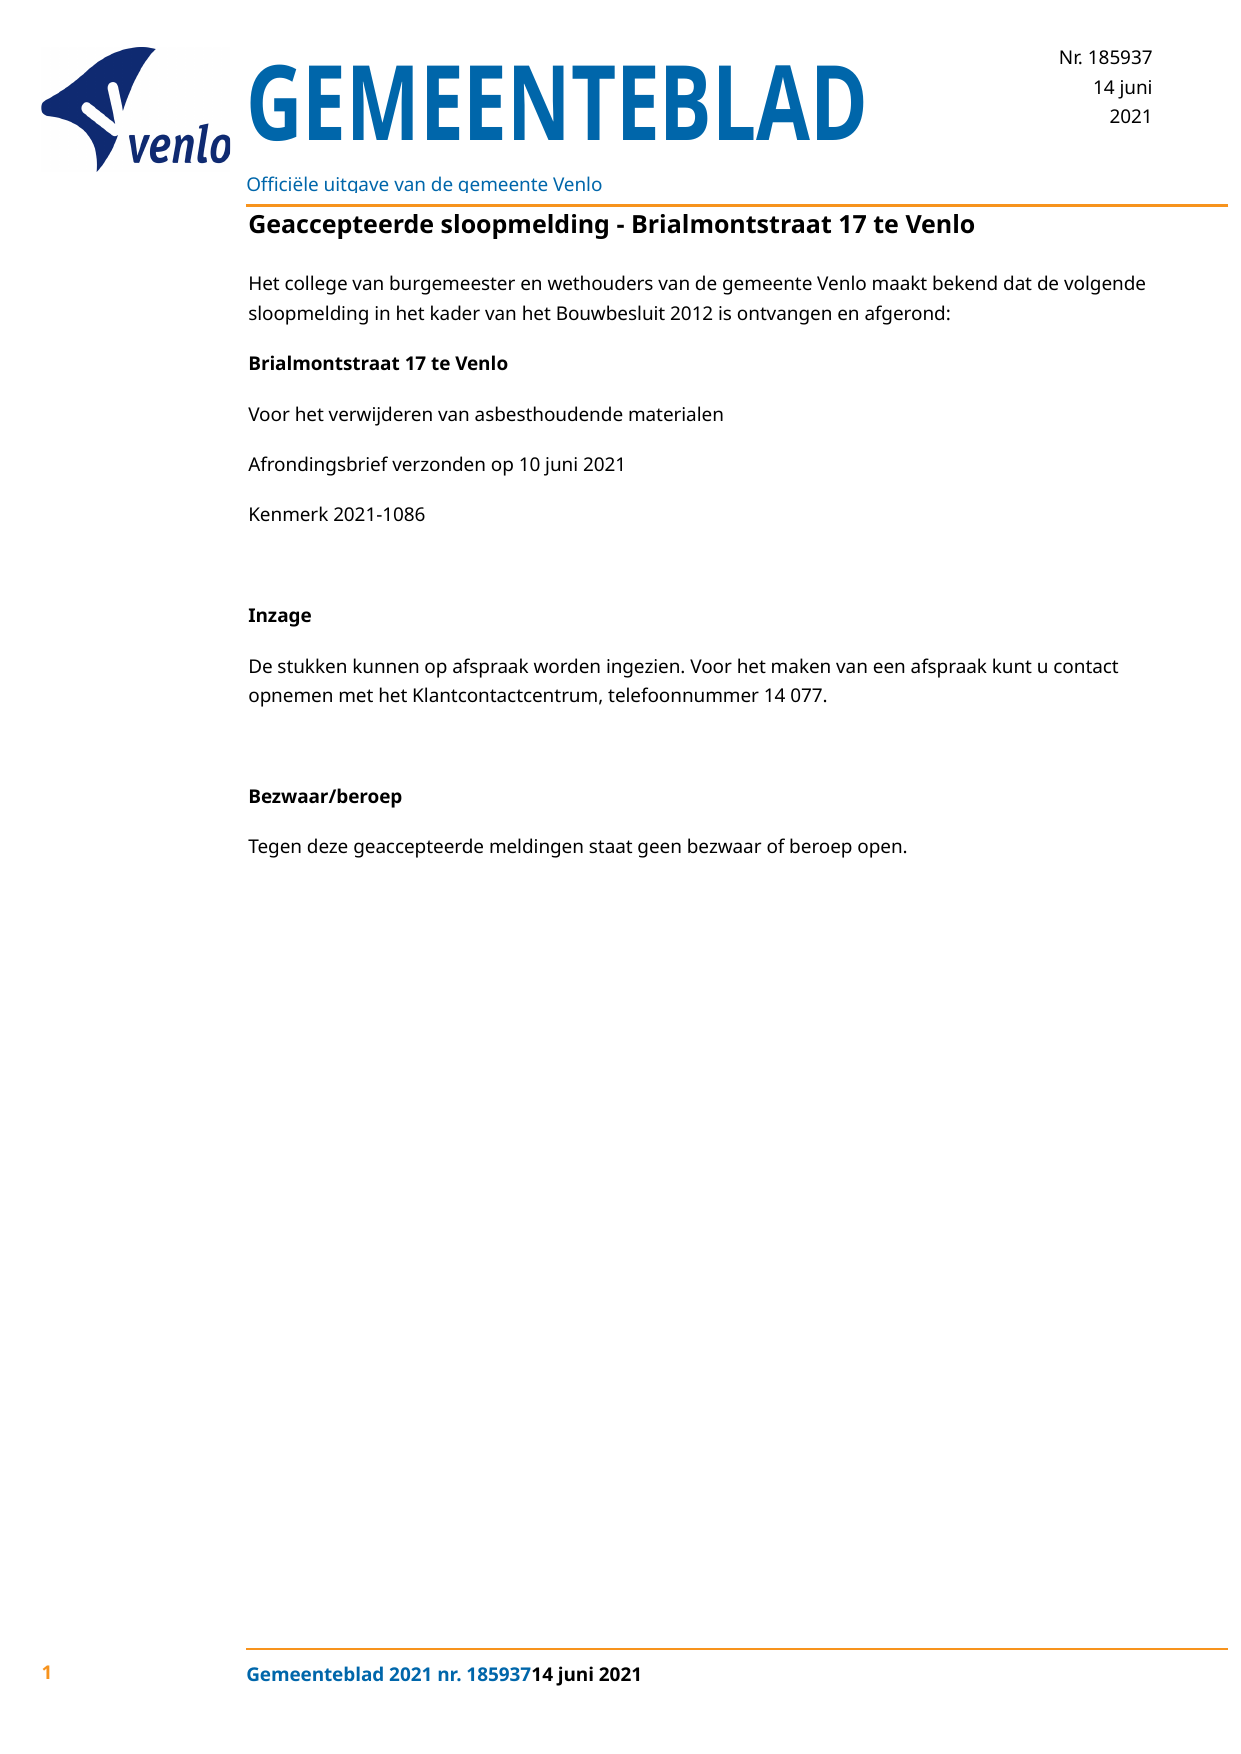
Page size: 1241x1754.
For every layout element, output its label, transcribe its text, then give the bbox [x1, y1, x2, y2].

text Bezwaar/beroep [248, 783, 1152, 809]
text Afrondingsbrief verzonden op 10 juni 2021 [248, 451, 1152, 477]
text Kenmerk 2021-1086 [248, 502, 1152, 527]
picture [41, 47, 231, 172]
text Brialmontstraat 17 te Venlo [248, 350, 1152, 376]
text Geaccepteerde sloopmelding - Brialmontstraat 17 te Venlo [248, 207, 1152, 241]
text Inzage [248, 602, 1152, 628]
text Voor het verwijderen van asbesthoudende materialen [248, 401, 1152, 426]
text Het college van burgemeester en wethouders van de gemeente Venlo maakt bekend dat de volgende sloopmelding in het kader van het Bouwbesluit 2012 is ontvangen en afgerond: [248, 270, 1152, 326]
text De stukken kunnen op afspraak worden ingezien. Voor het maken van een afspraak kunt u contact opnemen met het Klantcontactcentrum, telefoonnummer 14 077. [248, 653, 1152, 708]
text Tegen deze geaccepteerde meldingen staat geen bezwaar of beroep open. [248, 834, 1152, 859]
